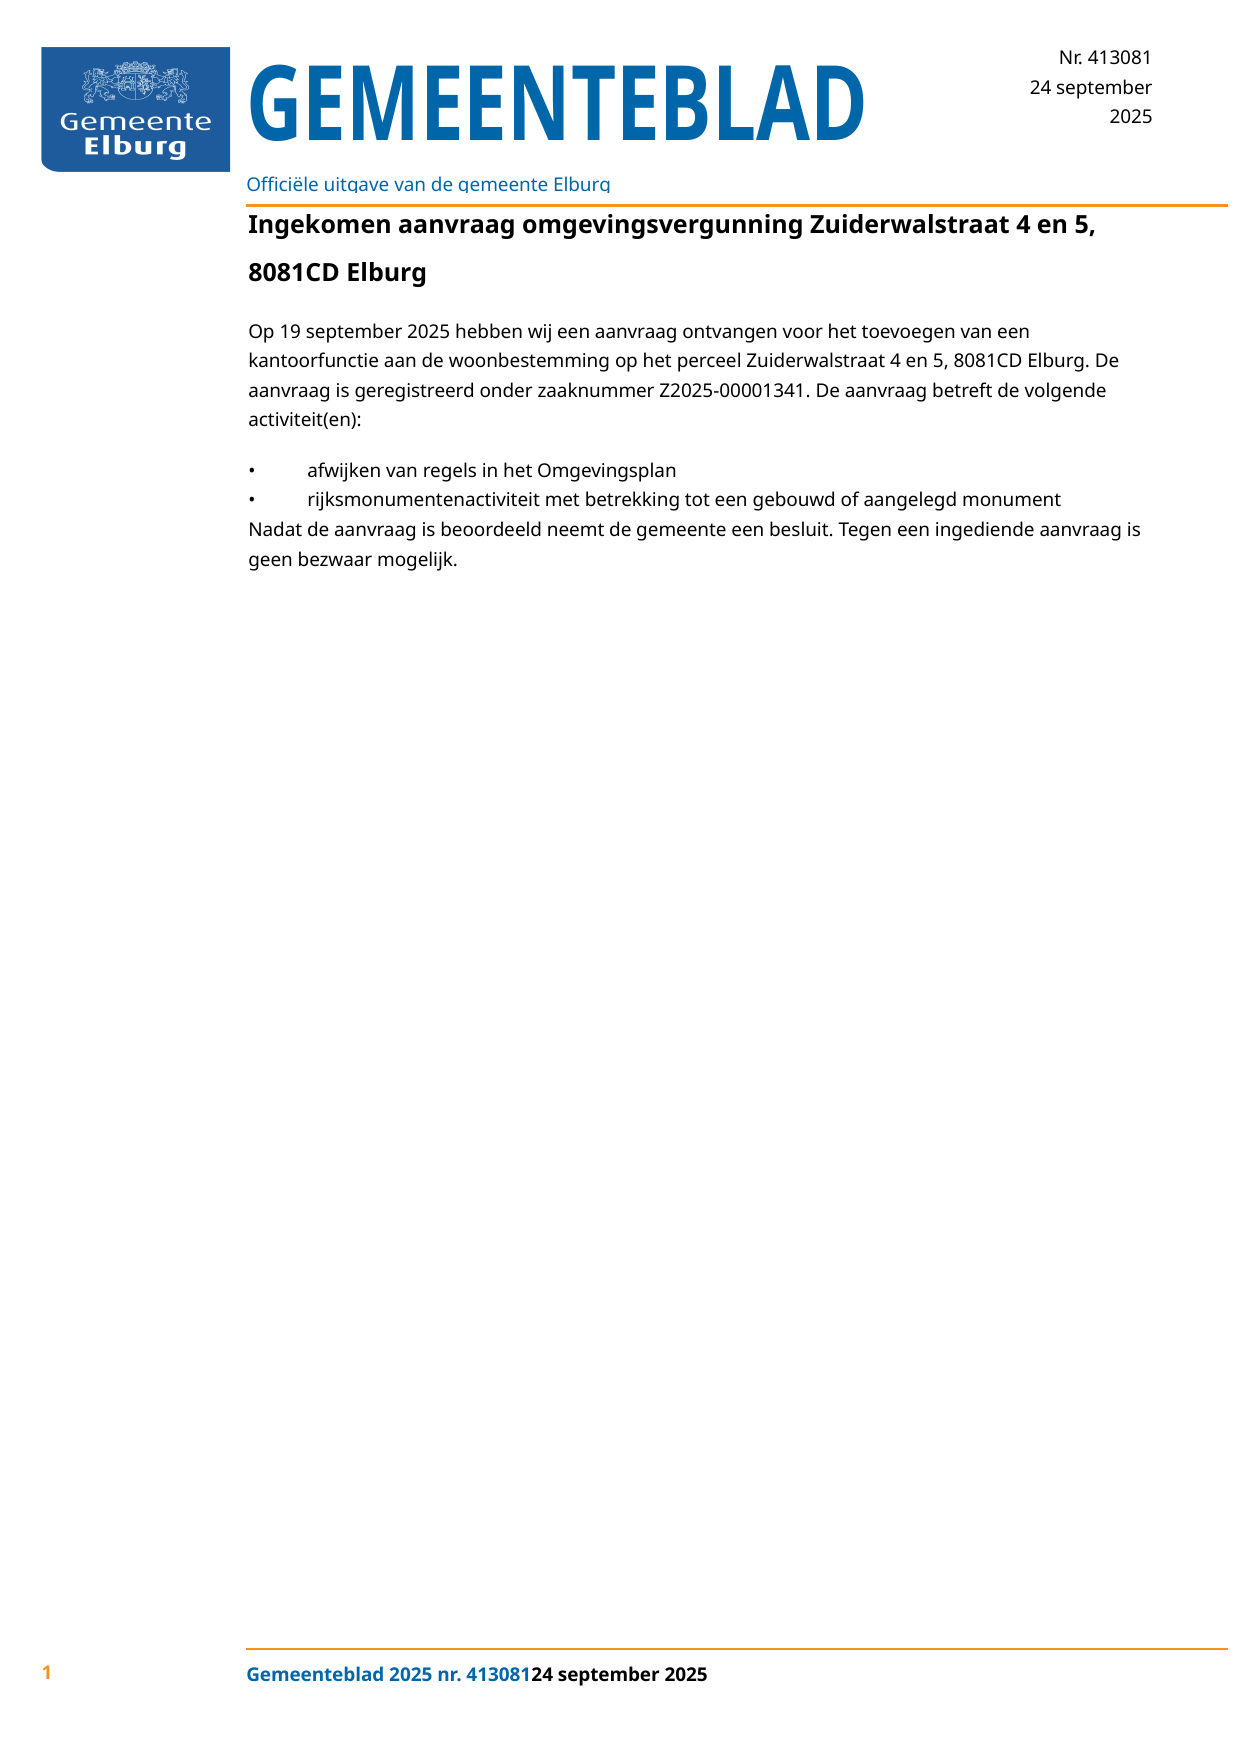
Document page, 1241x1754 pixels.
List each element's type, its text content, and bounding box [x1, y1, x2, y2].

text Nadat de aanvraag is beoordeeld neemt de gemeente een besluit. Tegen een ingediende aanvraag is geen bezwaar mogelijk. [248, 516, 1152, 572]
list rijksmonumentenactiviteit met betrekking tot een gebouwd of aangelegd monument [248, 487, 1152, 512]
text Op 19 september 2025 hebben wij een aanvraag ontvangen voor het toevoegen van een kantoorfunctie aan de woonbestemming op het perceel Zuiderwalstraat 4 en 5, 8081CD Elburg. De aanvraag is geregistreerd onder zaaknummer Z2025-00001341. De aanvraag betreft de volgende activiteit(en): [248, 318, 1152, 432]
list afwijken van regels in het Omgevingsplan [248, 457, 1152, 483]
picture [41, 47, 231, 172]
text Ingekomen aanvraag omgevingsvergunning Zuiderwalstraat 4 en 5, 8081CD Elburg [248, 207, 1152, 288]
